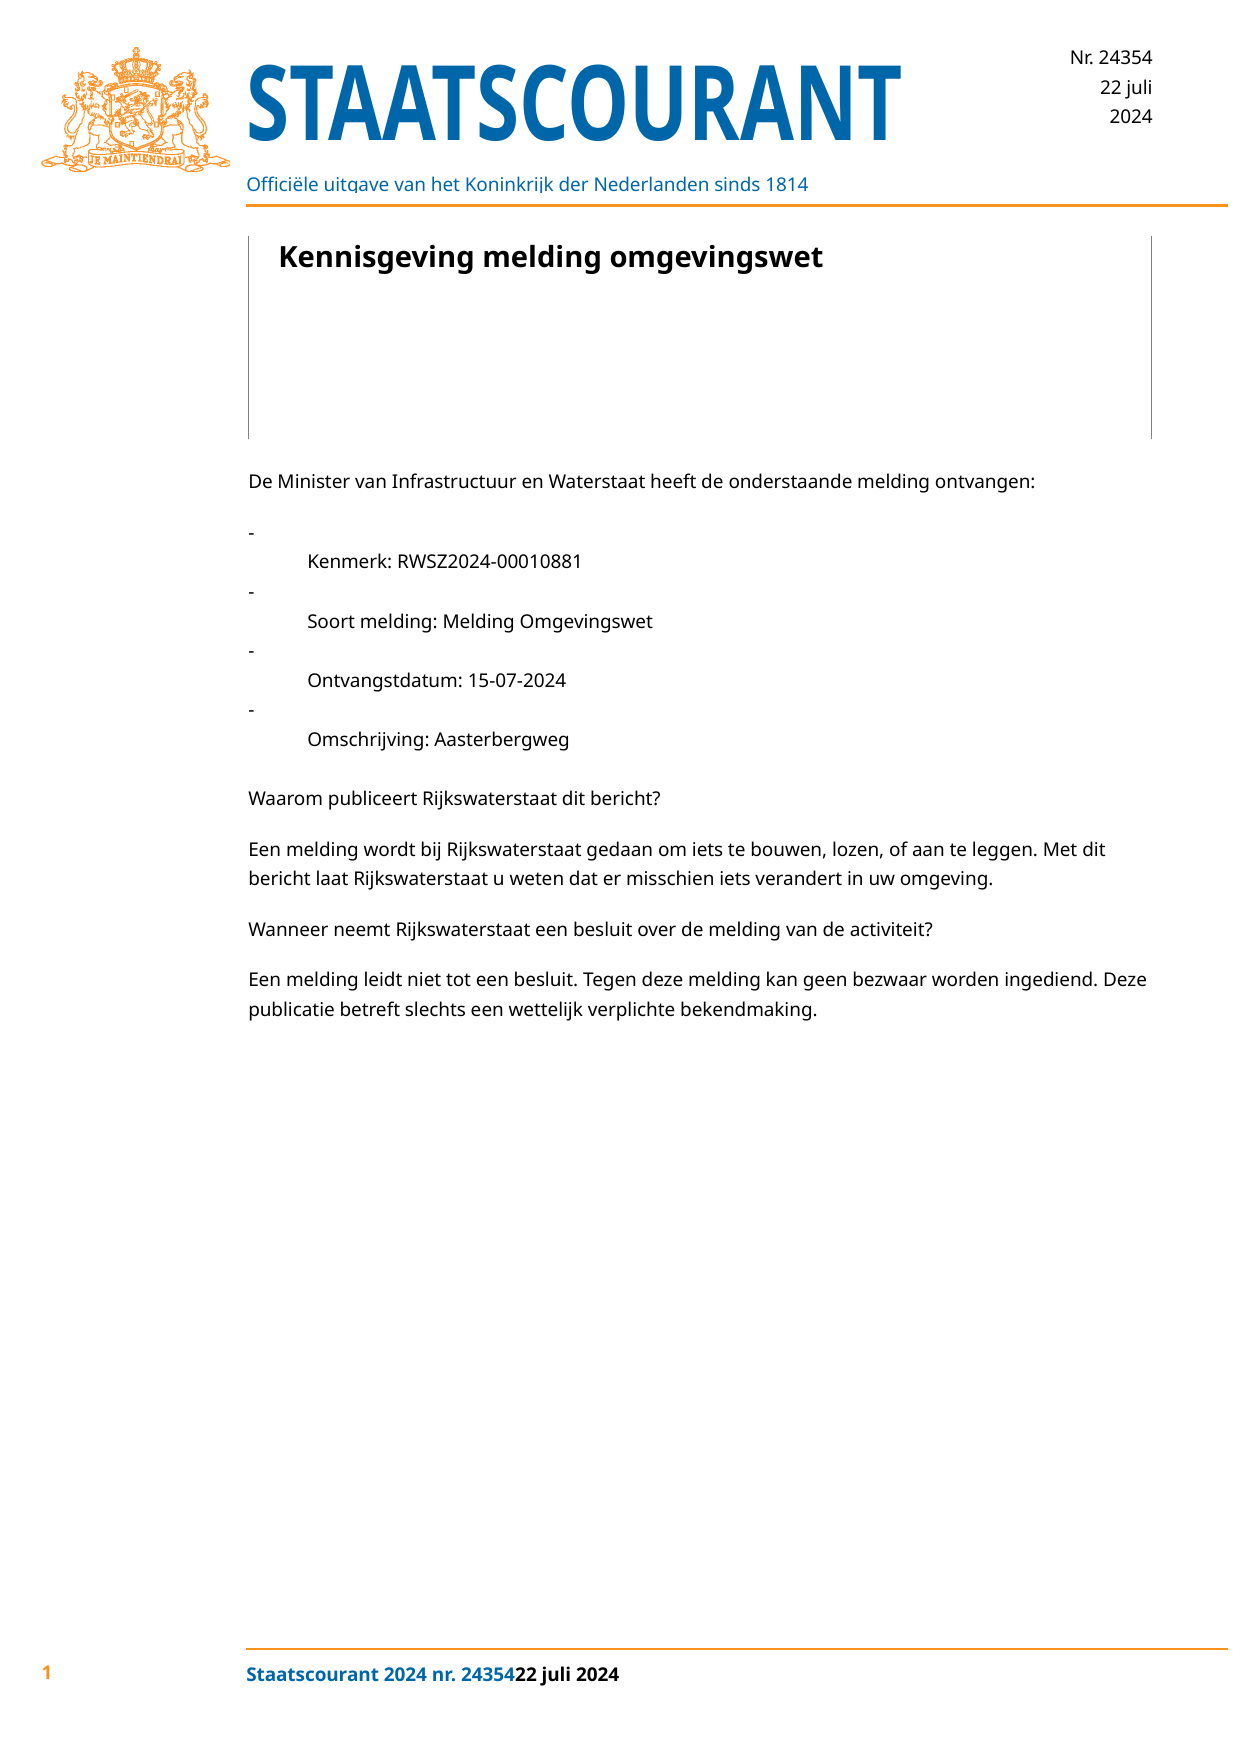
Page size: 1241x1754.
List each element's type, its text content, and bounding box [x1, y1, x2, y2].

list Ontvangstdatum: 15-07-2024 [248, 667, 1152, 693]
list Kenmerk: RWSZ2024-00010881 [248, 549, 1152, 574]
text Waarom publiceert Rijkswaterstaat dit bericht? [248, 785, 1152, 811]
table_header [850, 236, 912, 413]
list Omschrijving: Aasterbergweg [248, 726, 1152, 752]
table_header Kennisgeving melding omgevingswet [249, 236, 850, 439]
table_header [850, 414, 1151, 439]
text Wanneer neemt Rijkswaterstaat een besluit over de melding van de activiteit? [248, 916, 1152, 941]
table_header [1090, 236, 1151, 413]
text Een melding leidt niet tot een besluit. Tegen deze melding kan geen bezwaar worden ingediend. Deze publicatie betreft slechts een wettelijk verplichte bekendmaking. [248, 966, 1152, 1021]
text De Minister van Infrastructuur en Waterstaat heeft de onderstaande melding ontvangen: [248, 469, 1152, 494]
picture [41, 47, 231, 172]
list Soort melding: Melding Omgevingswet [248, 608, 1152, 633]
picture [912, 236, 1090, 414]
text Een melding wordt bij Rijkswaterstaat gedaan om iets te bouwen, lozen, of aan te leggen. Met dit bericht laat Rijkswaterstaat u weten dat er misschien iets verandert in uw omgeving. [248, 836, 1152, 891]
